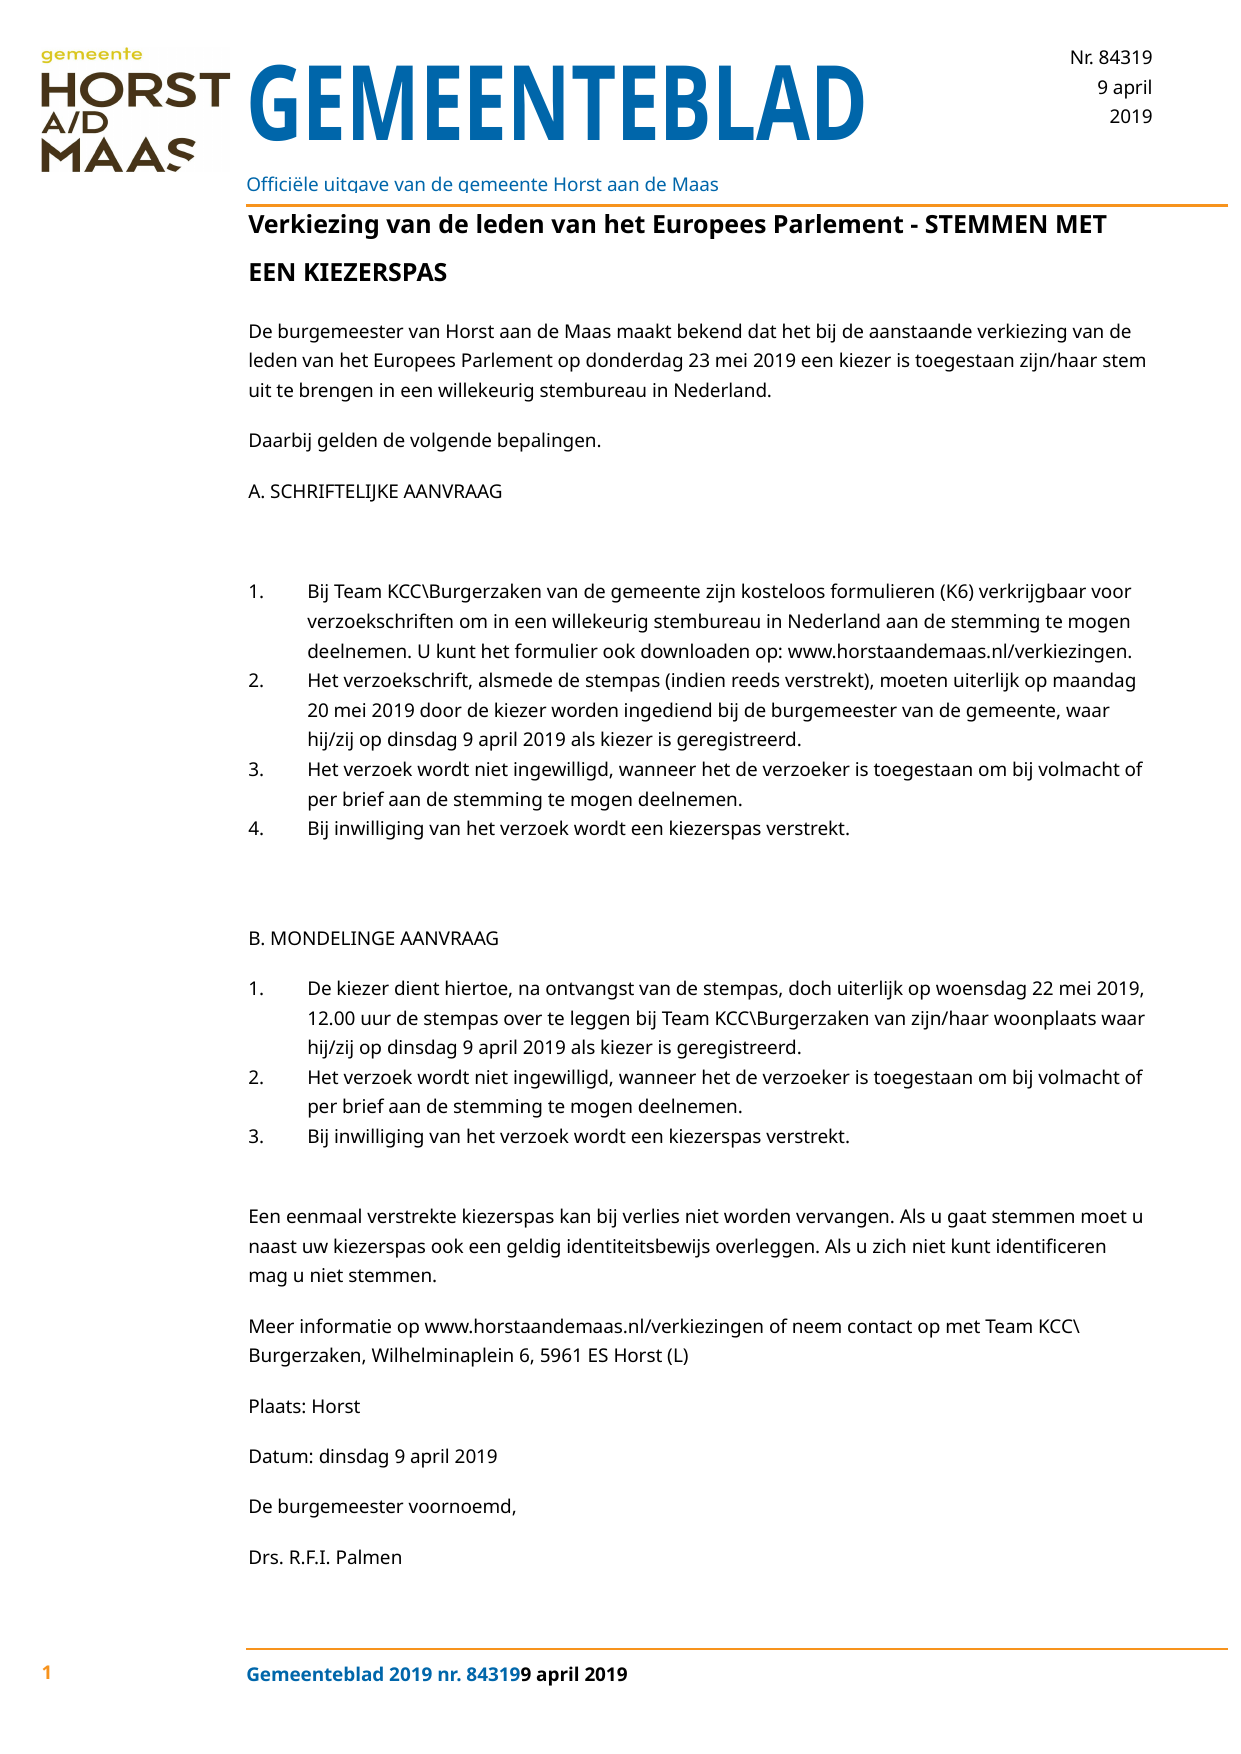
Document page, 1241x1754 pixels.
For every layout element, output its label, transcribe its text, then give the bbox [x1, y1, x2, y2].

list Het verzoekschrift, alsmede de stempas (indien reeds verstrekt), moeten uiterlijk op maandag 20 mei 2019 door de kiezer worden ingediend bij de burgemeester van de gemeente, waar hij/zij op dinsdag 9 april 2019 als kiezer is geregistreerd. [248, 667, 1152, 752]
list Bij Team KCC\Burgerzaken van de gemeente zijn kosteloos formulieren (K6) verkrijgbaar voor verzoekschriften om in een willekeurig stembureau in Nederland aan de stemming te mogen deelnemen. U kunt het formulier ook downloaden op: www.horstaandemaas.nl/verkiezingen. [248, 579, 1152, 664]
text De burgemeester voornoemd, [248, 1494, 1152, 1519]
text Plaats: Horst [248, 1393, 1152, 1419]
text De burgemeester van Horst aan de Maas maakt bekend dat het bij de aanstaande verkiezing van de leden van het Europees Parlement op donderdag 23 mei 2019 een kiezer is toegestaan zijn/haar stem uit te brengen in een willekeurig stembureau in Nederland. [248, 318, 1152, 403]
text Verkiezing van de leden van het Europees Parlement - STEMMEN MET EEN KIEZERSPAS [248, 207, 1152, 288]
text A. SCHRIFTELIJKE AANVRAAG [248, 478, 1152, 504]
text B. MONDELINGE AANVRAAG [248, 925, 1152, 951]
list Het verzoek wordt niet ingewilligd, wanneer het de verzoeker is toegestaan om bij volmacht of per brief aan de stemming te mogen deelnemen. [248, 1064, 1152, 1119]
text Drs. R.F.I. Palmen [248, 1544, 1152, 1570]
list Het verzoek wordt niet ingewilligd, wanneer het de verzoeker is toegestaan om bij volmacht of per brief aan de stemming te mogen deelnemen. [248, 756, 1152, 812]
text Datum: dinsdag 9 april 2019 [248, 1443, 1152, 1469]
picture [41, 47, 231, 172]
list Bij inwilliging van het verzoek wordt een kiezerspas verstrekt. [248, 815, 1152, 841]
list De kiezer dient hiertoe, na ontvangst van de stempas, doch uiterlijk op woensdag 22 mei 2019, 12.00 uur de stempas over te leggen bij Team KCC\Burgerzaken van zijn/haar woonplaats waar hij/zij op dinsdag 9 april 2019 als kiezer is geregistreerd. [248, 975, 1152, 1060]
text Daarbij gelden de volgende bepalingen. [248, 427, 1152, 453]
text Een eenmaal verstrekte kiezerspas kan bij verlies niet worden vervangen. Als u gaat stemmen moet u naast uw kiezerspas ook een geldig identiteitsbewijs overleggen. Als u zich niet kunt identificeren mag u niet stemmen. [248, 1203, 1152, 1288]
text Meer informatie op www.horstaandemaas.nl/verkiezingen of neem contact op met Team KCC\Burgerzaken, Wilhelminaplein 6, 5961 ES Horst (L) [248, 1313, 1152, 1368]
list Bij inwilliging van het verzoek wordt een kiezerspas verstrekt. [248, 1123, 1152, 1149]
